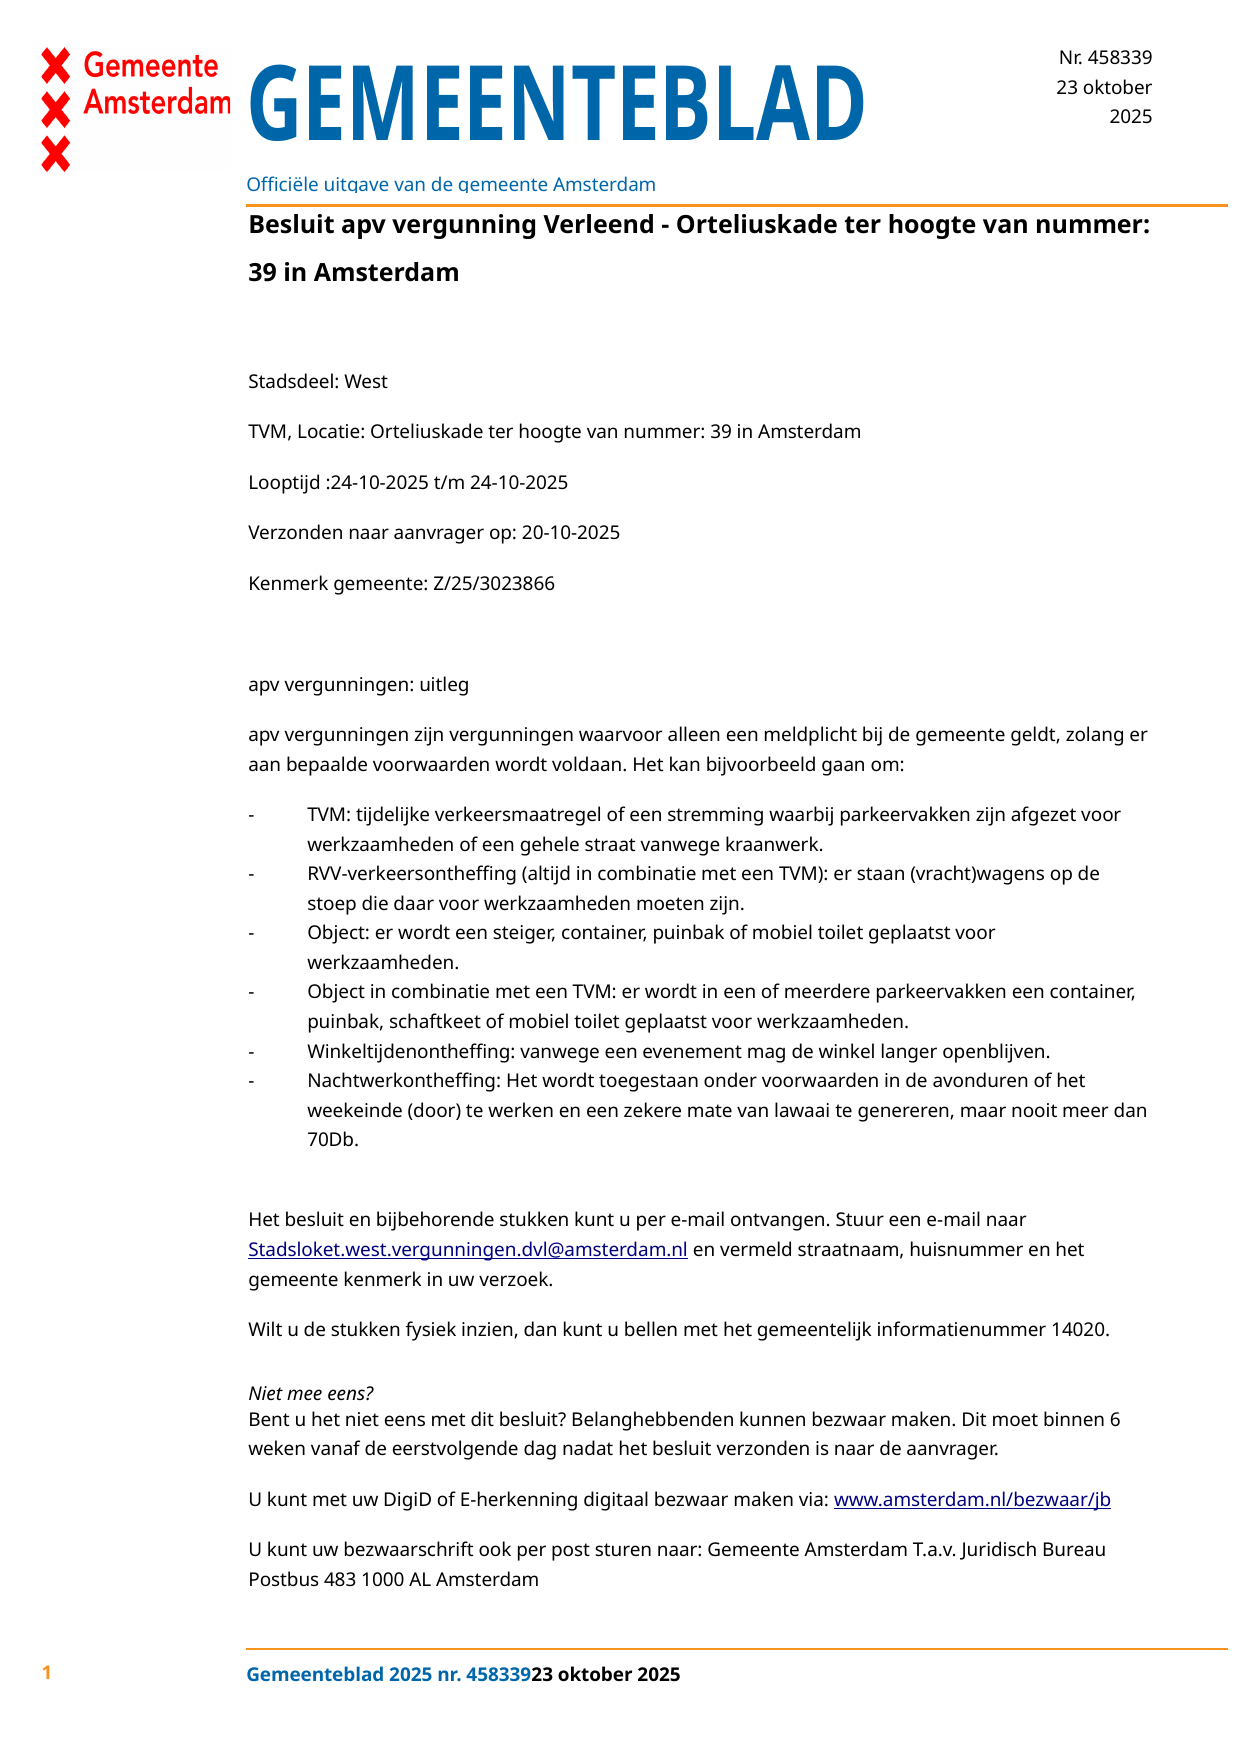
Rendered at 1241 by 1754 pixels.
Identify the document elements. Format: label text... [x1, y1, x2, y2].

list Nachtwerkontheffing: Het wordt toegestaan onder voorwaarden in de avonduren of het weekeinde (door) te werken en een zekere mate van lawaai te genereren, maar nooit meer dan 70Db. [248, 1067, 1152, 1152]
text Bent u het niet eens met dit besluit? Belanghebbenden kunnen bezwaar maken. Dit moet binnen 6 weken vanaf de eerstvolgende dag nadat het besluit verzonden is naar de aanvrager. [248, 1406, 1152, 1461]
text Het besluit en bijbehorende stukken kunt u per e-mail ontvangen. Stuur een e-mail naar Stadsloket.west.vergunningen.dvl@amsterdam.nl en vermeld straatnaam, huisnummer en het gemeente kenmerk in uw verzoek. [248, 1207, 1152, 1292]
text Verzonden naar aanvrager op: 20-10-2025 [248, 519, 1152, 545]
picture [41, 47, 231, 172]
text apv vergunningen zijn vergunningen waarvoor alleen een meldplicht bij de gemeente geldt, zolang er aan bepaalde voorwaarden wordt voldaan. Het kan bijvoorbeeld gaan om: [248, 721, 1152, 777]
list TVM: tijdelijke verkeersmaatregel of een stremming waarbij parkeervakken zijn afgezet voor werkzaamheden of een gehele straat vanwege kraanwerk. [248, 801, 1152, 857]
text Stadsdeel: West [248, 368, 1152, 394]
text TVM, Locatie: Orteliuskade ter hoogte van nummer: 39 in Amsterdam [248, 419, 1152, 444]
text U kunt uw bezwaarschrift ook per post sturen naar: Gemeente Amsterdam T.a.v. Juridisch Bureau Postbus 483 1000 AL Amsterdam [248, 1536, 1152, 1592]
list Object: er wordt een steiger, container, puinbak of mobiel toilet geplaatst voor werkzaamheden. [248, 919, 1152, 975]
text Niet mee eens? [248, 1380, 1152, 1406]
text apv vergunningen: uitleg [248, 671, 1152, 697]
text U kunt met uw DigiD of E-herkenning digitaal bezwaar maken via: www.amsterdam.nl/bezwaar/jb [248, 1486, 1152, 1512]
list Object in combinatie met een TVM: er wordt in een of meerdere parkeervakken een container, puinbak, schaftkeet of mobiel toilet geplaatst voor werkzaamheden. [248, 979, 1152, 1034]
list RVV-verkeersontheffing (altijd in combinatie met een TVM): er staan (vracht)wagens op de stoep die daar voor werkzaamheden moeten zijn. [248, 860, 1152, 916]
text Looptijd :24-10-2025 t/m 24-10-2025 [248, 469, 1152, 495]
text Besluit apv vergunning Verleend - Orteliuskade ter hoogte van nummer: 39 in Amsterdam [248, 207, 1152, 288]
list Winkeltijdenontheffing: vanwege een evenement mag de winkel langer openblijven. [248, 1038, 1152, 1064]
text Kenmerk gemeente: Z/25/3023866 [248, 570, 1152, 596]
text Wilt u de stukken fysiek inzien, dan kunt u bellen met het gemeentelijk informatienummer 14020. [248, 1316, 1152, 1342]
